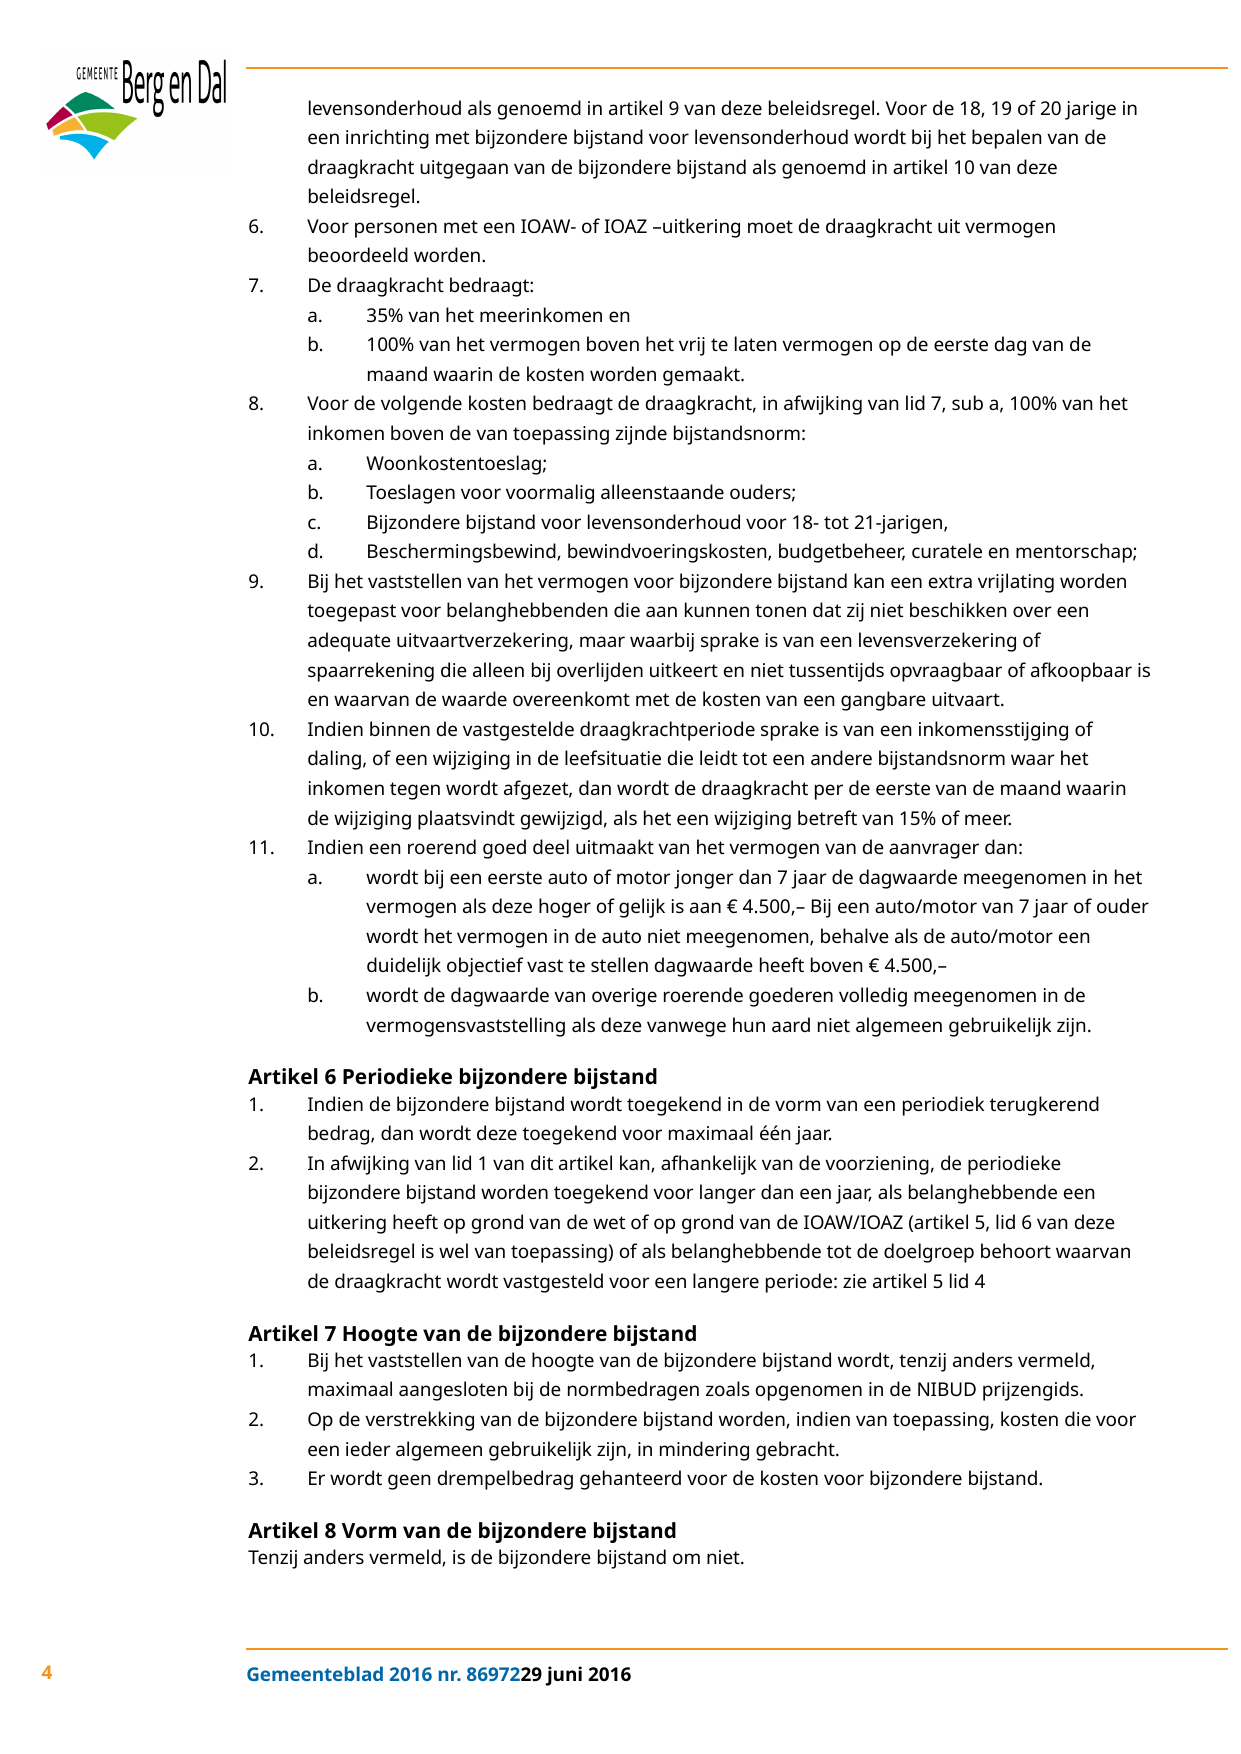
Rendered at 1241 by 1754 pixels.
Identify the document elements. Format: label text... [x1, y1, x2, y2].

list Er wordt geen drempelbedrag gehanteerd voor de kosten voor bijzondere bijstand. [248, 1465, 1152, 1491]
list 100% van het vermogen boven het vrij te laten vermogen op de eerste dag van de maand waarin de kosten worden gemaakt. [307, 331, 1152, 387]
list 35% van het meerinkomen en [307, 302, 1152, 328]
text Tenzij anders vermeld, is de bijzondere bijstand om niet. [248, 1544, 1152, 1570]
list Voor personen met een IOAW- of IOAZ –uitkering moet de draagkracht uit vermogen beoordeeld worden. [248, 213, 1152, 268]
list Indien binnen de vastgestelde draagkrachtperiode sprake is van een inkomensstijging of daling, of een wijziging in de leefsituatie die leidt tot een andere bijstandsnorm waar het inkomen tegen wordt afgezet, dan wordt de draagkracht per de eerste van de maand waarin de wijziging plaatsvindt gewijzigd, als het een wijziging betreft van 15% of meer. [248, 716, 1152, 831]
list wordt bij een eerste auto of motor jonger dan 7 jaar de dagwaarde meegenomen in het vermogen als deze hoger of gelijk is aan € 4.500,– Bij een auto/motor van 7 jaar of ouder wordt het vermogen in de auto niet meegenomen, behalve als de auto/motor een duidelijk objectief vast te stellen dagwaarde heeft boven € 4.500,– [307, 864, 1152, 978]
list levensonderhoud als genoemd in artikel 9 van deze beleidsregel. Voor de 18, 19 of 20 jarige in een inrichting met bijzondere bijstand voor levensonderhoud wordt bij het bepalen van de draagkracht uitgegaan van de bijzondere bijstand als genoemd in artikel 10 van deze beleidsregel. [248, 95, 1152, 209]
list Bijzondere bijstand voor levensonderhoud voor 18- tot 21-jarigen, [307, 509, 1152, 535]
list Beschermingsbewind, bewindvoeringskosten, budgetbeheer, curatele en mentorschap; [307, 538, 1152, 564]
list wordt de dagwaarde van overige roerende goederen volledig meegenomen in de vermogensvaststelling als deze vanwege hun aard niet algemeen gebruikelijk zijn. [307, 982, 1152, 1038]
list De draagkracht bedraagt: [248, 272, 1152, 298]
list Bij het vaststellen van de hoogte van de bijzondere bijstand wordt, tenzij anders vermeld, maximaal aangesloten bij de normbedragen zoals opgenomen in de NIBUD prijzengids. [248, 1347, 1152, 1402]
list In afwijking van lid 1 van dit artikel kan, afhankelijk van de voorziening, de periodieke bijzondere bijstand worden toegekend voor langer dan een jaar, als belanghebbende een uitkering heeft op grond van de wet of op grond van de IOAW/IOAZ (artikel 5, lid 6 van deze beleidsregel is wel van toepassing) of als belanghebbende tot de doelgroep behoort waarvan de draagkracht wordt vastgesteld voor een langere periode: zie artikel 5 lid 4 [248, 1150, 1152, 1294]
list Woonkostentoeslag; [307, 450, 1152, 476]
list Voor de volgende kosten bedraagt de draagkracht, in afwijking van lid 7, sub a, 100% van het inkomen boven de van toepassing zijnde bijstandsnorm: [248, 391, 1152, 446]
picture [41, 47, 231, 172]
text Artikel 8 Vorm van de bijzondere bijstand [248, 1516, 1152, 1544]
text Artikel 7 Hoogte van de bijzondere bijstand [248, 1319, 1152, 1347]
list Indien een roerend goed deel uitmaakt van het vermogen van de aanvrager dan: [248, 834, 1152, 860]
list Indien de bijzondere bijstand wordt toegekend in de vorm van een periodiek terugkerend bedrag, dan wordt deze toegekend voor maximaal één jaar. [248, 1091, 1152, 1146]
text Artikel 6 Periodieke bijzondere bijstand [248, 1062, 1152, 1091]
list Bij het vaststellen van het vermogen voor bijzondere bijstand kan een extra vrijlating worden toegepast voor belanghebbenden die aan kunnen tonen dat zij niet beschikken over een adequate uitvaartverzekering, maar waarbij sprake is van een levensverzekering of spaarrekening die alleen bij overlijden uitkeert en niet tussentijds opvraagbaar of afkoopbaar is en waarvan de waarde overeenkomt met de kosten van een gangbare uitvaart. [248, 568, 1152, 712]
list Toeslagen voor voormalig alleenstaande ouders; [307, 479, 1152, 505]
list Op de verstrekking van de bijzondere bijstand worden, indien van toepassing, kosten die voor een ieder algemeen gebruikelijk zijn, in mindering gebracht. [248, 1406, 1152, 1462]
